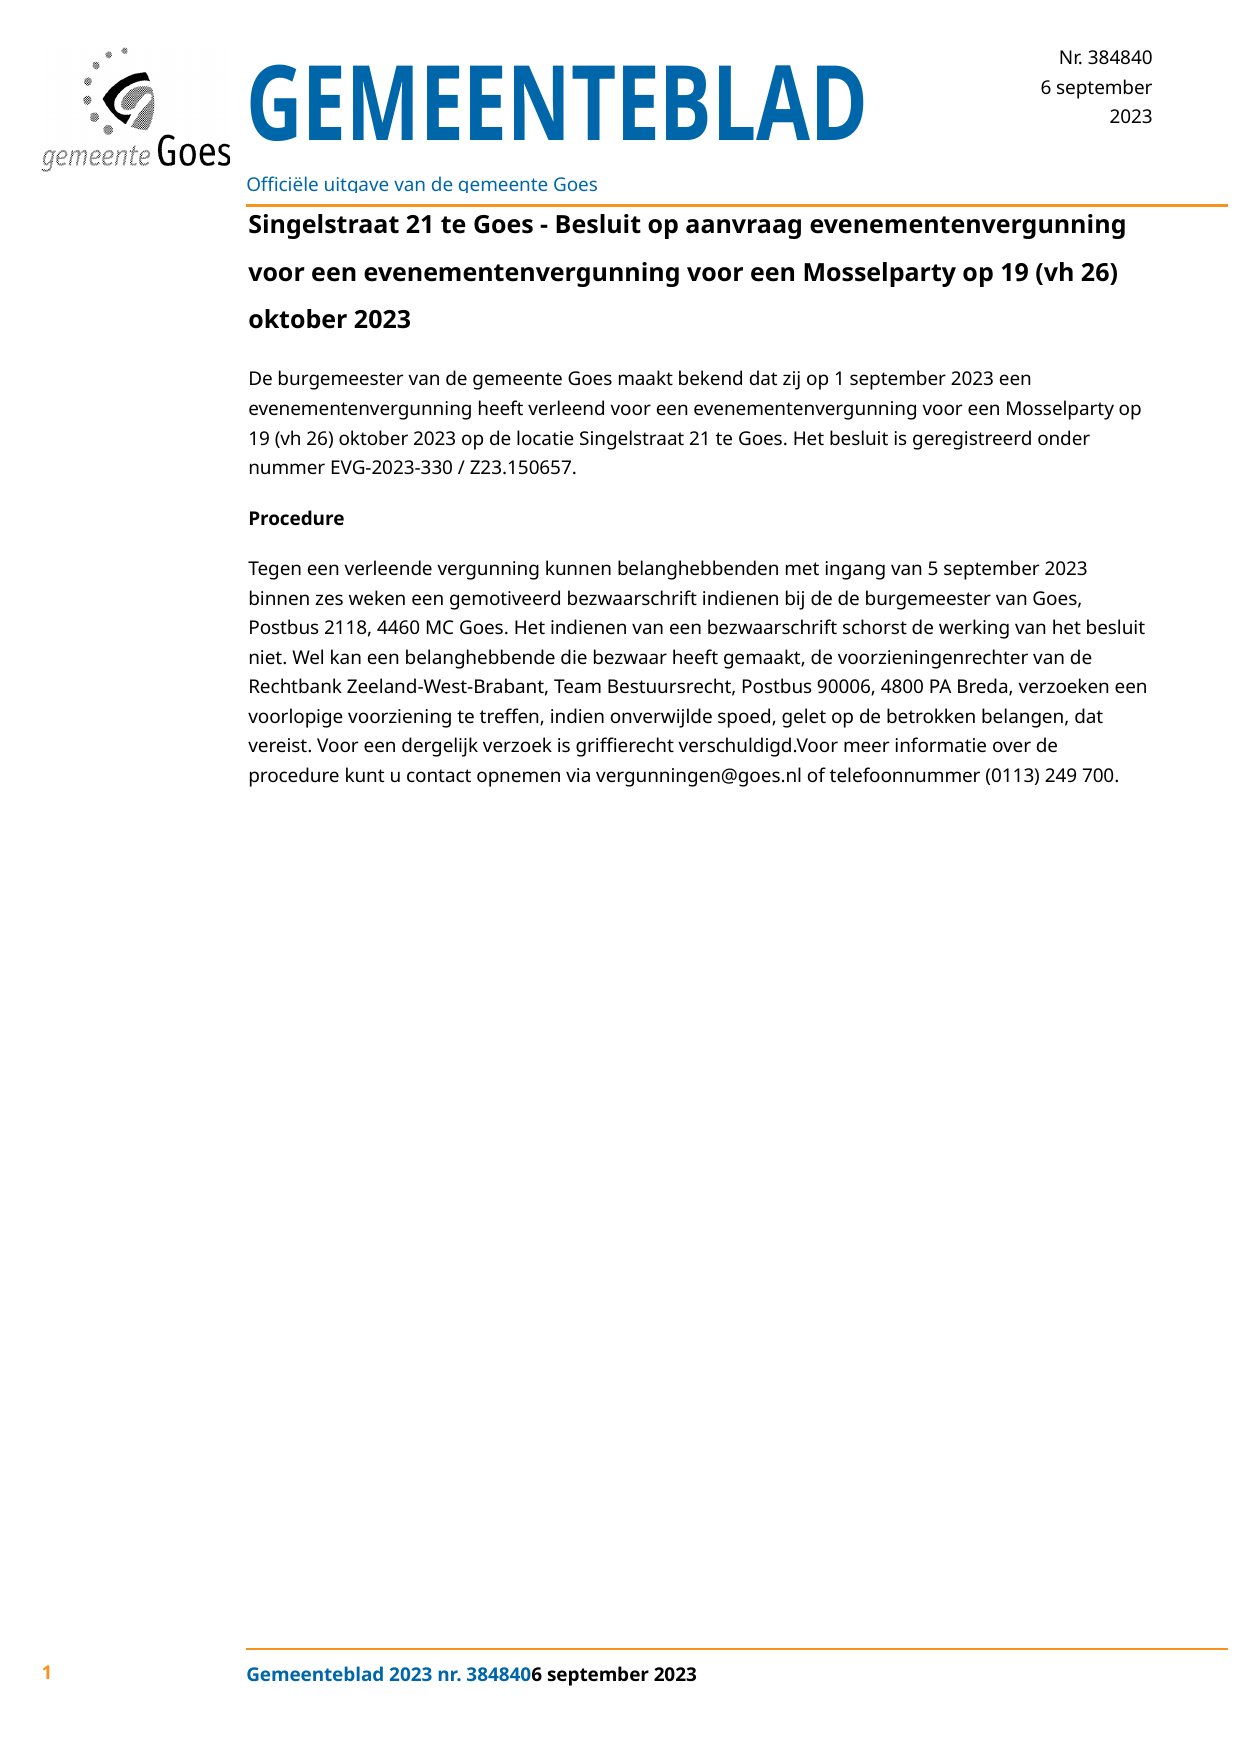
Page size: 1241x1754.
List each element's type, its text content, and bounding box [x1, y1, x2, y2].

text De burgemeester van de gemeente Goes maakt bekend dat zij op 1 september 2023 een evenementenvergunning heeft verleend voor een evenementenvergunning voor een Mosselparty op 19 (vh 26) oktober 2023 op de locatie Singelstraat 21 te Goes. Het besluit is geregistreerd onder nummer EVG-2023-330 / Z23.150657. [248, 366, 1152, 480]
text Singelstraat 21 te Goes - Besluit op aanvraag evenementenvergunning voor een evenementenvergunning voor een Mosselparty op 19 (vh 26) oktober 2023 [248, 207, 1152, 336]
text Procedure [248, 505, 1152, 530]
text Tegen een verleende vergunning kunnen belanghebbenden met ingang van 5 september 2023 binnen zes weken een gemotiveerd bezwaarschrift indienen bij de de burgemeester van Goes, Postbus 2118, 4460 MC Goes. Het indienen van een bezwaarschrift schorst de werking van het besluit niet. Wel kan een belanghebbende die bezwaar heeft gemaakt, de voorzieningenrechter van de Rechtbank Zeeland-West-Brabant, Team Bestuursrecht, Postbus 90006, 4800 PA Breda, verzoeken een voorlopige voorziening te treffen, indien onverwijlde spoed, gelet op de betrokken belangen, dat vereist. Voor een dergelijk verzoek is griffierecht verschuldigd.Voor meer informatie over de procedure kunt u contact opnemen via vergunningen@goes.nl of telefoonnummer (0113) 249 700. [248, 555, 1152, 788]
picture [41, 47, 231, 172]
